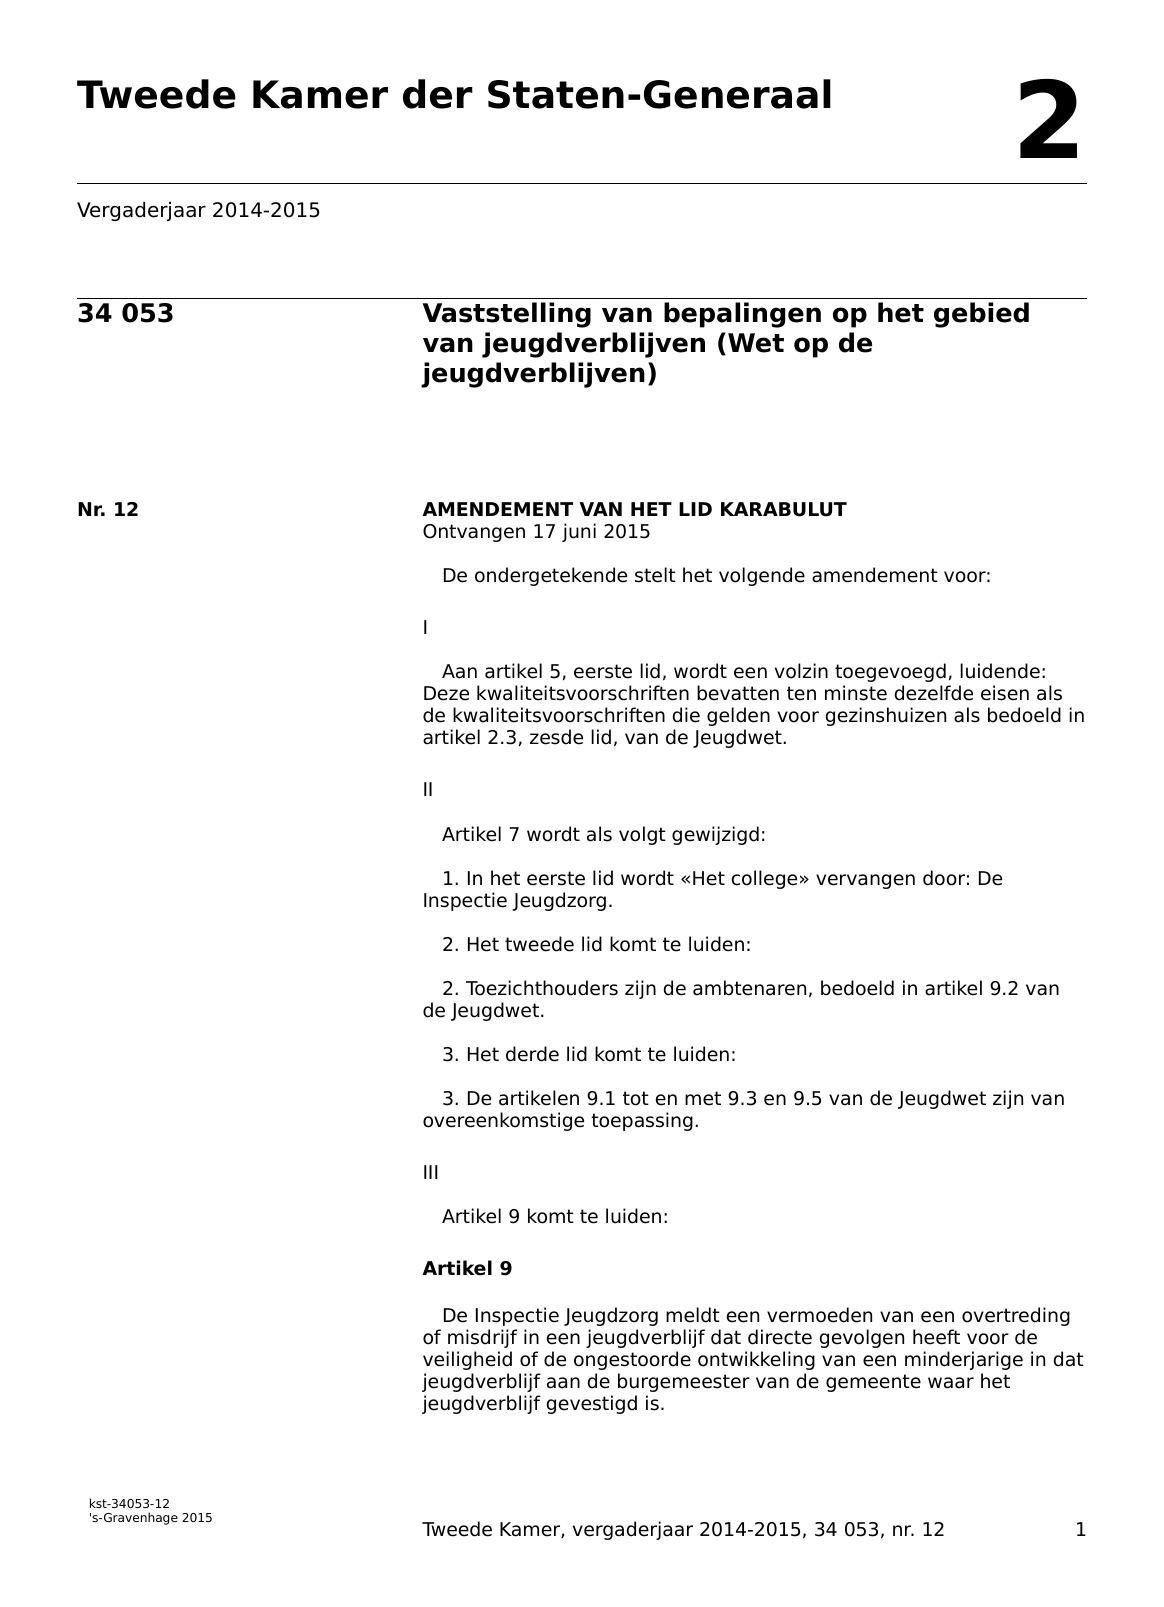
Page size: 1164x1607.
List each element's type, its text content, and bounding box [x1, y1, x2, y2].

text kst-34053-12 [88, 1497, 323, 1511]
text Aan artikel 5, eerste lid, wordt een volzin toegevoegd, luidende: Deze kwaliteitsvoorschriften bevatten ten minste dezelfde eisen als de kwaliteitsvoorschriften die gelden voor gezinshuizen als bedoeld in artikel 2.3, zesde lid, van de Jeugdwet. [422, 661, 1087, 749]
subtitle 34 053 Vaststelling van bepalingen op het gebied van jeugdverblijven (Wet op de jeugdverblijven) [77, 299, 1087, 388]
text De Inspectie Jeugdzorg meldt een vermoeden van een overtreding of misdrijf in een jeugdverblijf dat directe gevolgen heeft voor de veiligheid of de ongestoorde ontwikkeling van een minderjarige in dat jeugdverblijf aan de burgemeester van de gemeente waar het jeugdverblijf gevestigd is. [422, 1305, 1087, 1415]
text Ontvangen 17 juni 2015 [422, 521, 1087, 543]
text 's-Gravenhage 2015 [88, 1511, 323, 1525]
text 2. Het tweede lid komt te luiden: [422, 934, 1087, 956]
text Artikel 7 wordt als volgt gewijzigd: [422, 823, 1087, 845]
text 1. In het eerste lid wordt «Het college» vervangen door: De Inspectie Jeugdzorg. [422, 868, 1087, 912]
text 3. Het derde lid komt te luiden: [422, 1044, 1087, 1066]
subtitle III [422, 1162, 1087, 1184]
table_header 2 [886, 59, 1087, 183]
table_header Tweede Kamer der Staten-Generaal [77, 59, 886, 183]
text Artikel 9 komt te luiden: [422, 1206, 1087, 1228]
subtitle Nr. 12 AMENDEMENT VAN HET LID KARABULUT [77, 499, 1087, 521]
subtitle I [422, 617, 1087, 639]
table_cell Vergaderjaar 2014-2015 [77, 184, 1087, 298]
subtitle Artikel 9 [422, 1258, 1087, 1280]
text 2. Toezichthouders zijn de ambtenaren, bedoeld in artikel 9.2 van de Jeugdwet. [422, 978, 1087, 1022]
text De ondergetekende stelt het volgende amendement voor: [422, 565, 1087, 587]
subtitle II [422, 779, 1087, 801]
text 3. De artikelen 9.1 tot en met 9.3 en 9.5 van de Jeugdwet zijn van overeenkomstige toepassing. [422, 1088, 1087, 1132]
